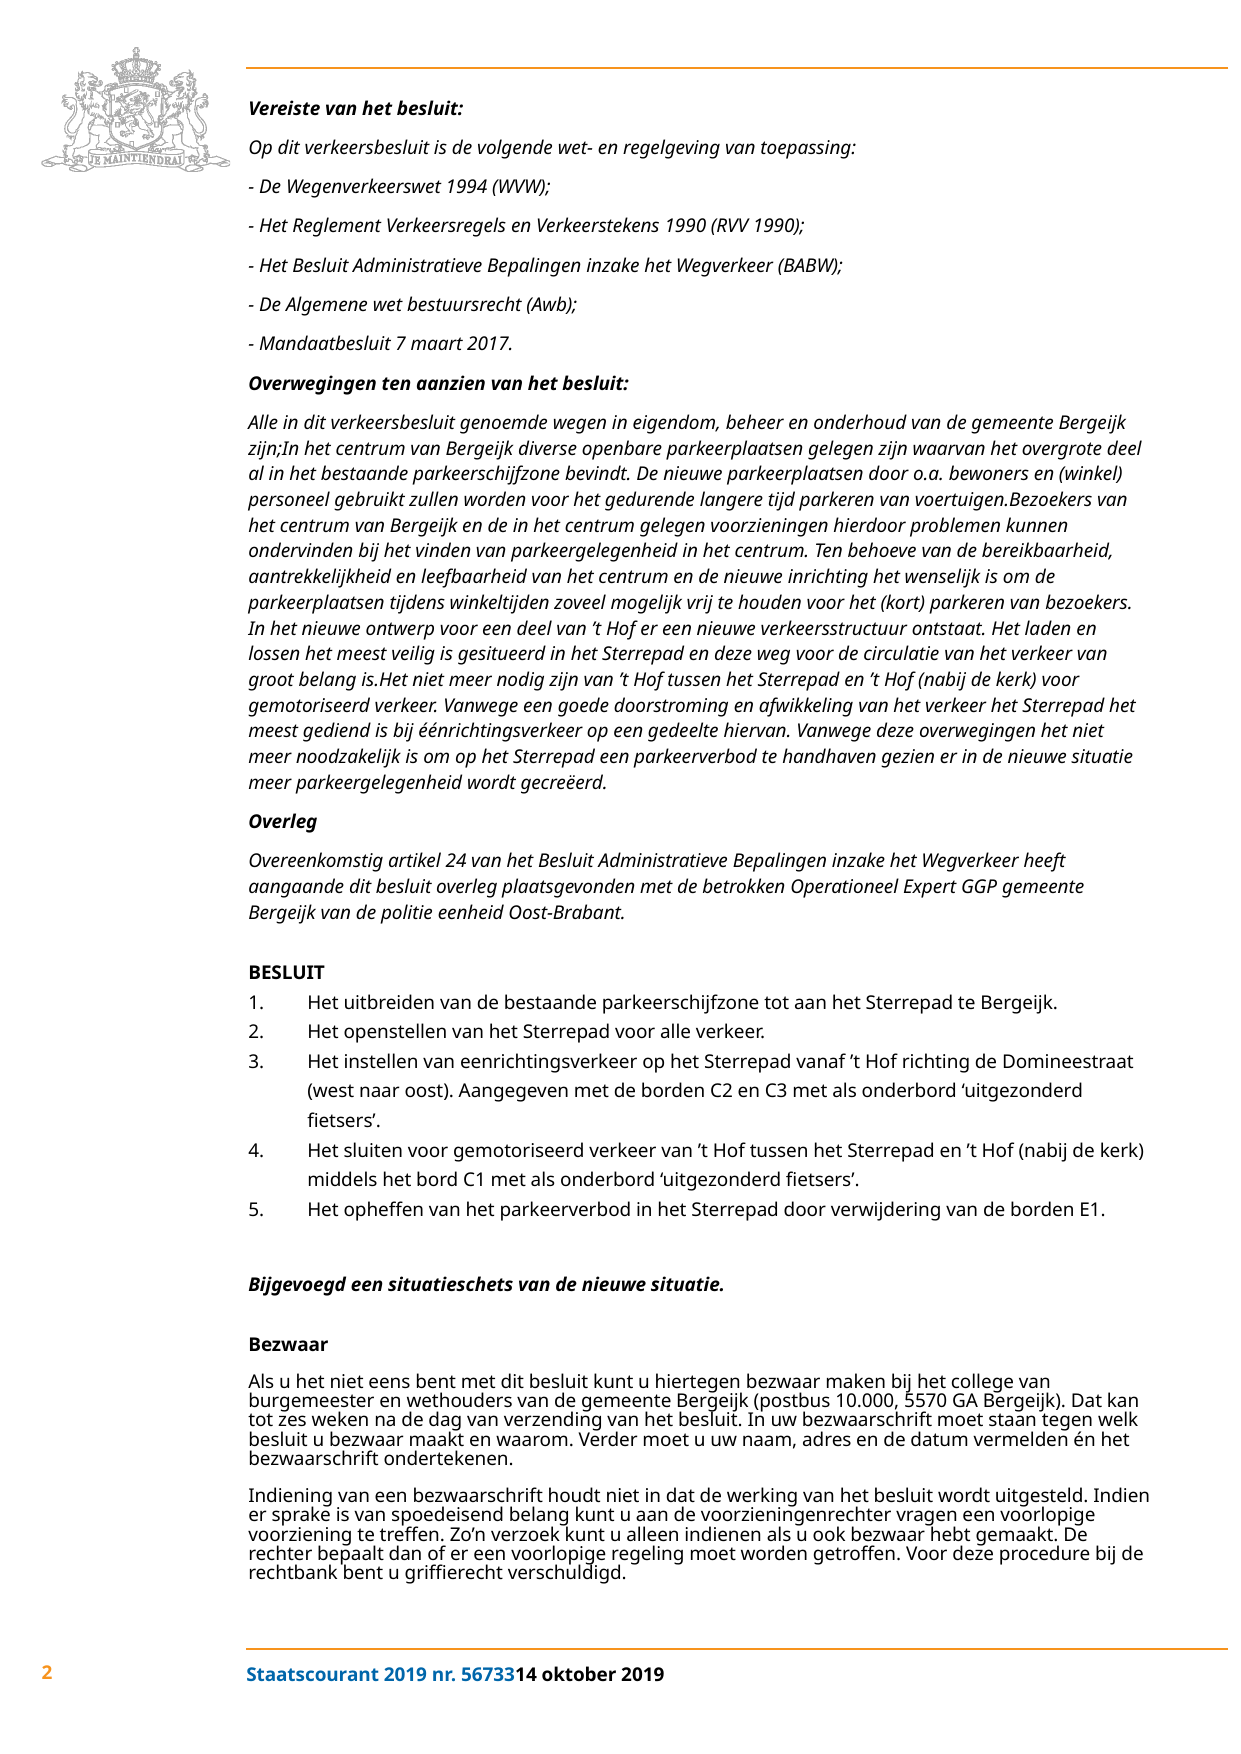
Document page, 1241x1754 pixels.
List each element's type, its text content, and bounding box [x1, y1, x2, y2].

text - Mandaatbesluit 7 maart 2017. [248, 330, 1152, 356]
text Indiening van een bezwaarschrift houdt niet in dat de werking van het besluit wordt uitgesteld. Indien er sprake is van spoedeisend belang kunt u aan de voorzieningenrechter vragen een voorlopige voorziening te treffen. Zo’n verzoek kunt u alleen indienen als u ook bezwaar hebt gemaakt. De rechter bepaalt dan of er een voorlopige regeling moet worden getroffen. Voor deze procedure bij de rechtbank bent u griffierecht verschuldigd. [248, 1487, 1152, 1583]
text Op dit verkeersbesluit is de volgende wet- en regelgeving van toepassing: [248, 134, 1152, 160]
text Vereiste van het besluit: [248, 95, 1152, 121]
text - De Wegenverkeerswet 1994 (WVW); [248, 173, 1152, 199]
text - De Algemene wet bestuursrecht (Awb); [248, 291, 1152, 317]
list Het sluiten voor gemotoriseerd verkeer van ’t Hof tussen het Sterrepad en ’t Hof (nabij de kerk) middels het bord C1 met als onderbord ‘uitgezonderd fietsers’. [248, 1137, 1152, 1192]
text Overleg [248, 808, 1152, 834]
text Bezwaar [248, 1336, 1152, 1355]
text Als u het niet eens bent met dit besluit kunt u hiertegen bezwaar maken bij het college van burgemeester en wethouders van de gemeente Bergeijk (postbus 10.000, 5570 GA Bergeijk). Dat kan tot zes weken na de dag van verzending van het besluit. In uw bezwaarschrift moet staan tegen welk besluit u bezwaar maakt en waarom. Verder moet u uw naam, adres en de datum vermelden én het bezwaarschrift ondertekenen. [248, 1373, 1152, 1469]
text BESLUIT [248, 959, 1152, 985]
picture [41, 47, 231, 172]
text Overwegingen ten aanzien van het besluit: [248, 370, 1152, 395]
text Overeenkomstig artikel 24 van het Besluit Administratieve Bepalingen inzake het Wegverkeer heeft aangaande dit besluit overleg plaatsgevonden met de betrokken Operationeel Expert GGP gemeente Bergeijk van de politie eenheid Oost-Brabant. [248, 848, 1152, 925]
text Alle in dit verkeersbesluit genoemde wegen in eigendom, beheer en onderhoud van de gemeente Bergeijk zijn;In het centrum van Bergeijk diverse openbare parkeerplaatsen gelegen zijn waarvan het overgrote deel al in het bestaande parkeerschijfzone bevindt. De nieuwe parkeerplaatsen door o.a. bewoners en (winkel) personeel gebruikt zullen worden voor het gedurende langere tijd parkeren van voertuigen.Bezoekers van het centrum van Bergeijk en de in het centrum gelegen voorzieningen hierdoor problemen kunnen ondervinden bij het vinden van parkeergelegenheid in het centrum. Ten behoeve van de bereikbaarheid, aantrekkelijkheid en leefbaarheid van het centrum en de nieuwe inrichting het wenselijk is om de parkeerplaatsen tijdens winkeltijden zoveel mogelijk vrij te houden voor het (kort) parkeren van bezoekers. In het nieuwe ontwerp voor een deel van ’t Hof er een nieuwe verkeersstructuur ontstaat. Het laden en lossen het meest veilig is gesitueerd in het Sterrepad en deze weg voor de circulatie van het verkeer van groot belang is.Het niet meer nodig zijn van ’t Hof tussen het Sterrepad en ’t Hof (nabij de kerk) voor gemotoriseerd verkeer. Vanwege een goede doorstroming en afwikkeling van het verkeer het Sterrepad het meest gediend is bij éénrichtingsverkeer op een gedeelte hiervan. Vanwege deze overwegingen het niet meer noodzakelijk is om op het Sterrepad een parkeerverbod te handhaven gezien er in de nieuwe situatie meer parkeergelegenheid wordt gecreëerd. [248, 409, 1152, 795]
list Het instellen van eenrichtingsverkeer op het Sterrepad vanaf ’t Hof richting de Domineestraat (west naar oost). Aangegeven met de borden C2 en C3 met als onderbord ‘uitgezonderd fietsers’. [248, 1048, 1152, 1133]
text Bijgevoegd een situatieschets van de nieuwe situatie. [248, 1271, 1152, 1297]
list Het openstellen van het Sterrepad voor alle verkeer. [248, 1018, 1152, 1044]
list Het uitbreiden van de bestaande parkeerschijfzone tot aan het Sterrepad te Bergeijk. [248, 989, 1152, 1014]
list Het opheffen van het parkeerverbod in het Sterrepad door verwijdering van de borden E1. [248, 1196, 1152, 1222]
text - Het Besluit Administratieve Bepalingen inzake het Wegverkeer (BABW); [248, 252, 1152, 278]
text - Het Reglement Verkeersregels en Verkeerstekens 1990 (RVV 1990); [248, 213, 1152, 238]
